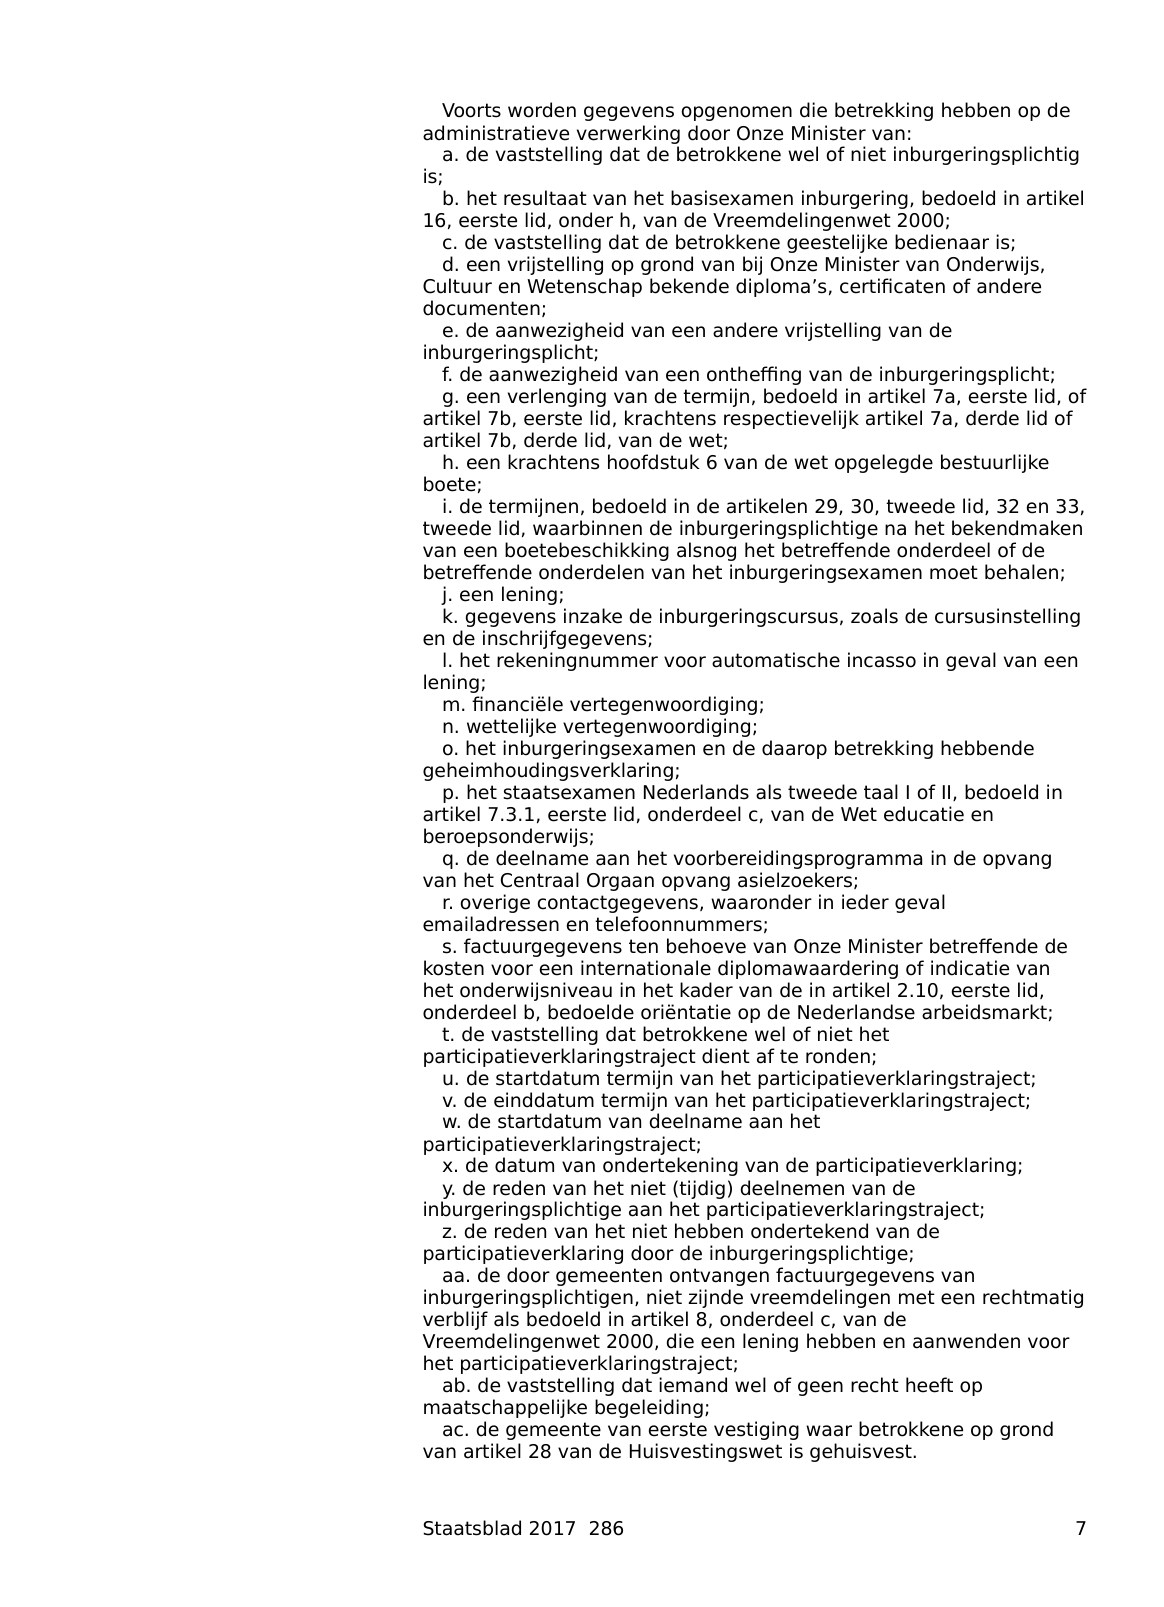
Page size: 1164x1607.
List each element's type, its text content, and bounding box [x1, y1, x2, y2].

text y. de reden van het niet (tijdig) deelnemen van de inburgeringsplichtige aan het participatieverklaringstraject; [422, 1177, 1087, 1221]
text q. de deelname aan het voorbereidingsprogramma in de opvang van het Centraal Orgaan opvang asielzoekers; [422, 848, 1087, 892]
text k. gegevens inzake de inburgeringscursus, zoals de cursusinstelling en de inschrijfgegevens; [422, 606, 1087, 650]
text c. de vaststelling dat de betrokkene geestelijke bedienaar is; [422, 232, 1087, 254]
text j. een lening; [422, 584, 1087, 606]
text d. een vrijstelling op grond van bij Onze Minister van Onderwijs, Cultuur en Wetenschap bekende diploma’s, certificaten of andere documenten; [422, 254, 1087, 320]
text x. de datum van ondertekening van de participatieverklaring; [422, 1155, 1087, 1177]
text o. het inburgeringsexamen en de daarop betrekking hebbende geheimhoudingsverklaring; [422, 738, 1087, 782]
text l. het rekeningnummer voor automatische incasso in geval van een lening; [422, 650, 1087, 694]
text ac. de gemeente van eerste vestiging waar betrokkene op grond van artikel 28 van de Huisvestingswet is gehuisvest. [422, 1419, 1087, 1463]
text b. het resultaat van het basisexamen inburgering, bedoeld in artikel 16, eerste lid, onder h, van de Vreemdelingenwet 2000; [422, 188, 1087, 232]
text s. factuurgegevens ten behoeve van Onze Minister betreffende de kosten voor een internationale diplomawaardering of indicatie van het onderwijsniveau in het kader van de in artikel 2.10, eerste lid, onderdeel b, bedoelde oriëntatie op de Nederlandse arbeidsmarkt; [422, 936, 1087, 1023]
text z. de reden van het niet hebben ondertekend van de participatieverklaring door de inburgeringsplichtige; [422, 1221, 1087, 1265]
text i. de termijnen, bedoeld in de artikelen 29, 30, tweede lid, 32 en 33, tweede lid, waarbinnen de inburgeringsplichtige na het bekendmaken van een boetebeschikking alsnog het betreffende onderdeel of de betreffende onderdelen van het inburgeringsexamen moet behalen; [422, 496, 1087, 584]
text n. wettelijke vertegenwoordiging; [422, 716, 1087, 738]
text v. de einddatum termijn van het participatieverklaringstraject; [422, 1089, 1087, 1111]
text Voorts worden gegevens opgenomen die betrekking hebben op de administratieve verwerking door Onze Minister van: [422, 100, 1087, 144]
text r. overige contactgegevens, waaronder in ieder geval emailadressen en telefoonnummers; [422, 892, 1087, 936]
text aa. de door gemeenten ontvangen factuurgegevens van inburgeringsplichtigen, niet zijnde vreemdelingen met een rechtmatig verblijf als bedoeld in artikel 8, onderdeel c, van de Vreemdelingenwet 2000, die een lening hebben en aanwenden voor het participatieverklaringstraject; [422, 1265, 1087, 1375]
text ab. de vaststelling dat iemand wel of geen recht heeft op maatschappelijke begeleiding; [422, 1375, 1087, 1419]
text f. de aanwezigheid van een ontheffing van de inburgeringsplicht; [422, 364, 1087, 386]
text h. een krachtens hoofdstuk 6 van de wet opgelegde bestuurlijke boete; [422, 452, 1087, 496]
text m. financiële vertegenwoordiging; [422, 694, 1087, 716]
text t. de vaststelling dat betrokkene wel of niet het participatieverklaringstraject dient af te ronden; [422, 1023, 1087, 1067]
text w. de startdatum van deelname aan het participatieverklaringstraject; [422, 1111, 1087, 1155]
text a. de vaststelling dat de betrokkene wel of niet inburgeringsplichtig is; [422, 144, 1087, 188]
text g. een verlenging van de termijn, bedoeld in artikel 7a, eerste lid, of artikel 7b, eerste lid, krachtens respectievelijk artikel 7a, derde lid of artikel 7b, derde lid, van de wet; [422, 386, 1087, 452]
text e. de aanwezigheid van een andere vrijstelling van de inburgeringsplicht; [422, 320, 1087, 364]
text u. de startdatum termijn van het participatieverklaringstraject; [422, 1067, 1087, 1089]
text p. het staatsexamen Nederlands als tweede taal I of II, bedoeld in artikel 7.3.1, eerste lid, onderdeel c, van de Wet educatie en beroepsonderwijs; [422, 782, 1087, 848]
